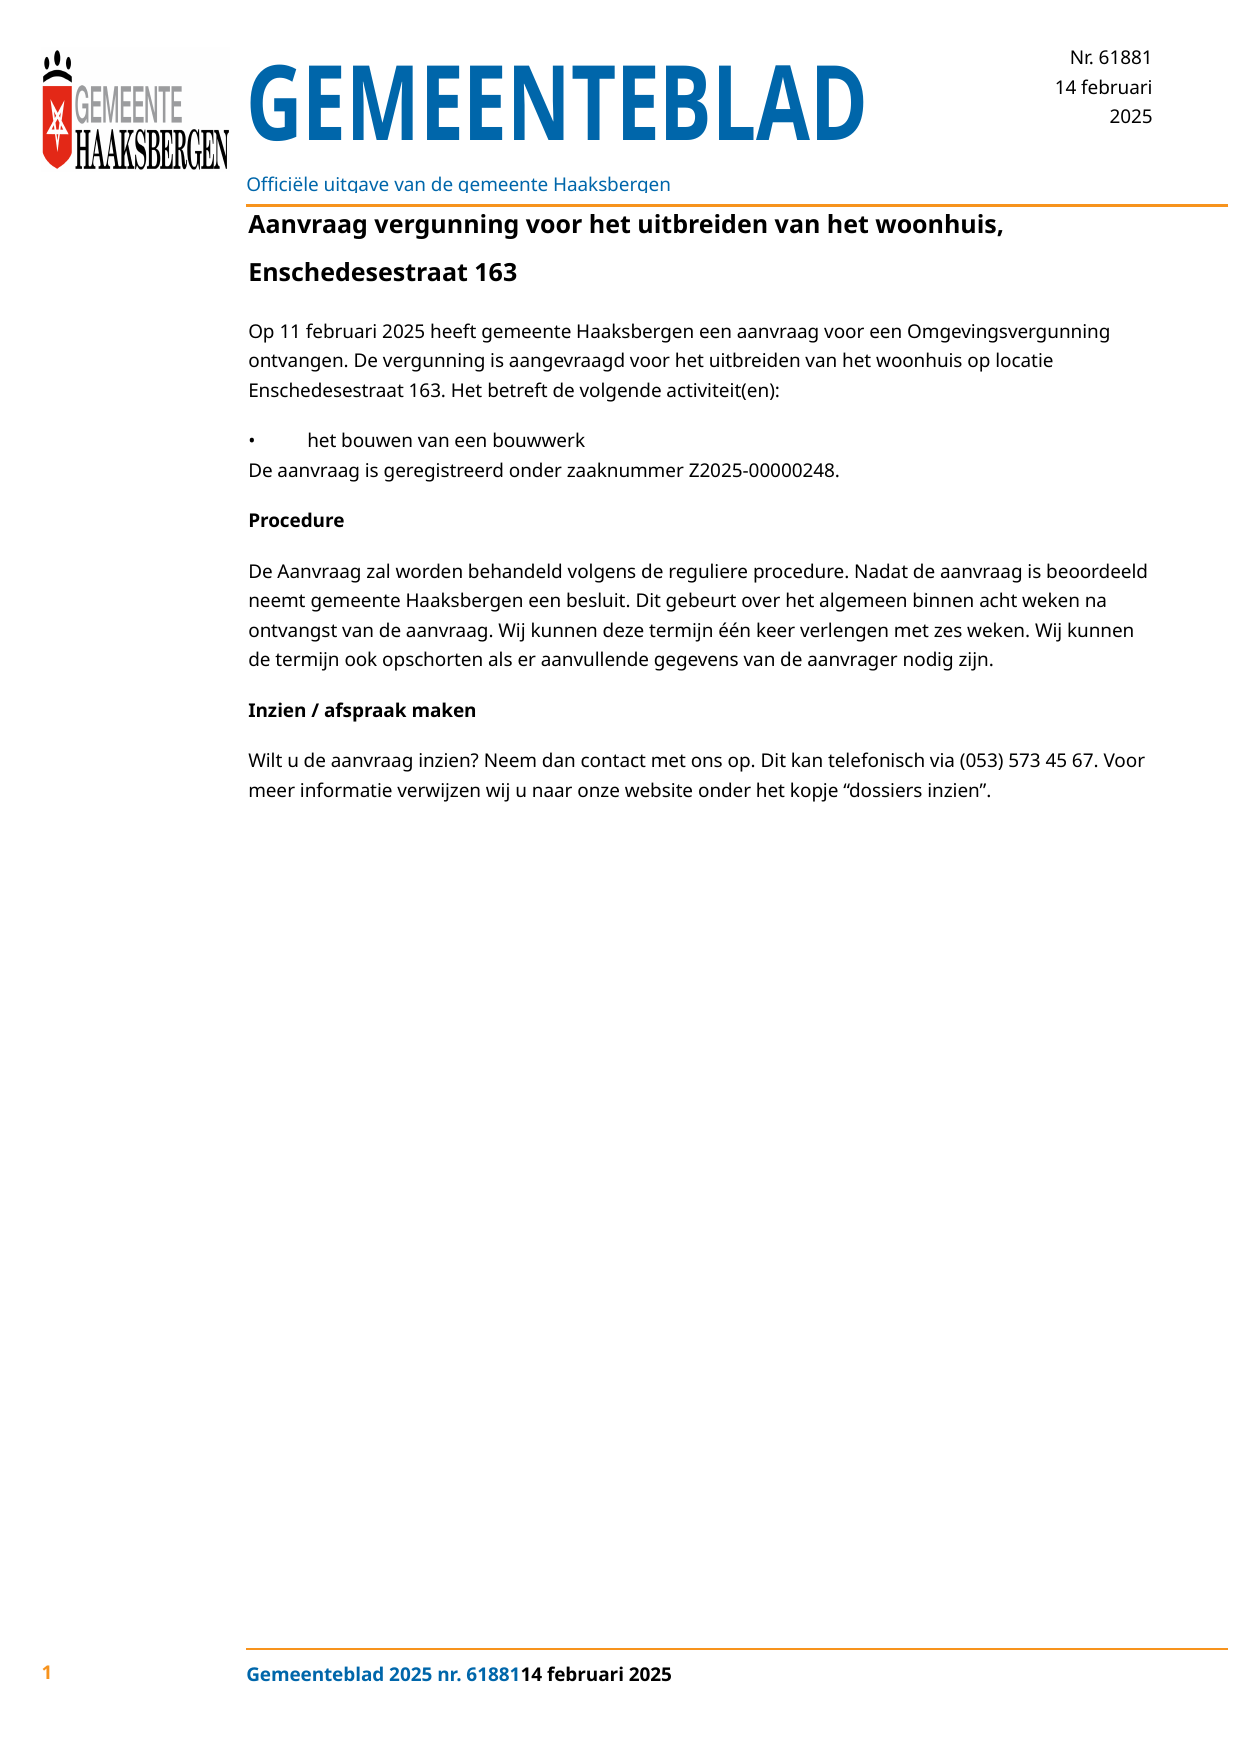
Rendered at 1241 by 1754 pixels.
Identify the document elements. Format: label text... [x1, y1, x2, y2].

text Aanvraag vergunning voor het uitbreiden van het woonhuis, Enschedesestraat 163 [248, 207, 1152, 288]
text Op 11 februari 2025 heeft gemeente Haaksbergen een aanvraag voor een Omgevingsvergunning ontvangen. De vergunning is aangevraagd voor het uitbreiden van het woonhuis op locatie Enschedesestraat 163. Het betreft de volgende activiteit(en): [248, 318, 1152, 403]
list het bouwen van een bouwwerk [248, 427, 1152, 453]
text Wilt u de aanvraag inzien? Neem dan contact met ons op. Dit kan telefonisch via (053) 573 45 67. Voor meer informatie verwijzen wij u naar onze website onder het kopje “dossiers inzien”. [248, 747, 1152, 803]
text De aanvraag is geregistreerd onder zaaknummer Z2025-00000248. [248, 457, 1152, 483]
text Inzien / afspraak maken [248, 697, 1152, 723]
picture [41, 47, 231, 172]
text De Aanvraag zal worden behandeld volgens de reguliere procedure. Nadat de aanvraag is beoordeeld neemt gemeente Haaksbergen een besluit. Dit gebeurt over het algemeen binnen acht weken na ontvangst van de aanvraag. Wij kunnen deze termijn één keer verlengen met zes weken. Wij kunnen de termijn ook opschorten als er aanvullende gegevens van de aanvrager nodig zijn. [248, 558, 1152, 672]
text Procedure [248, 507, 1152, 533]
